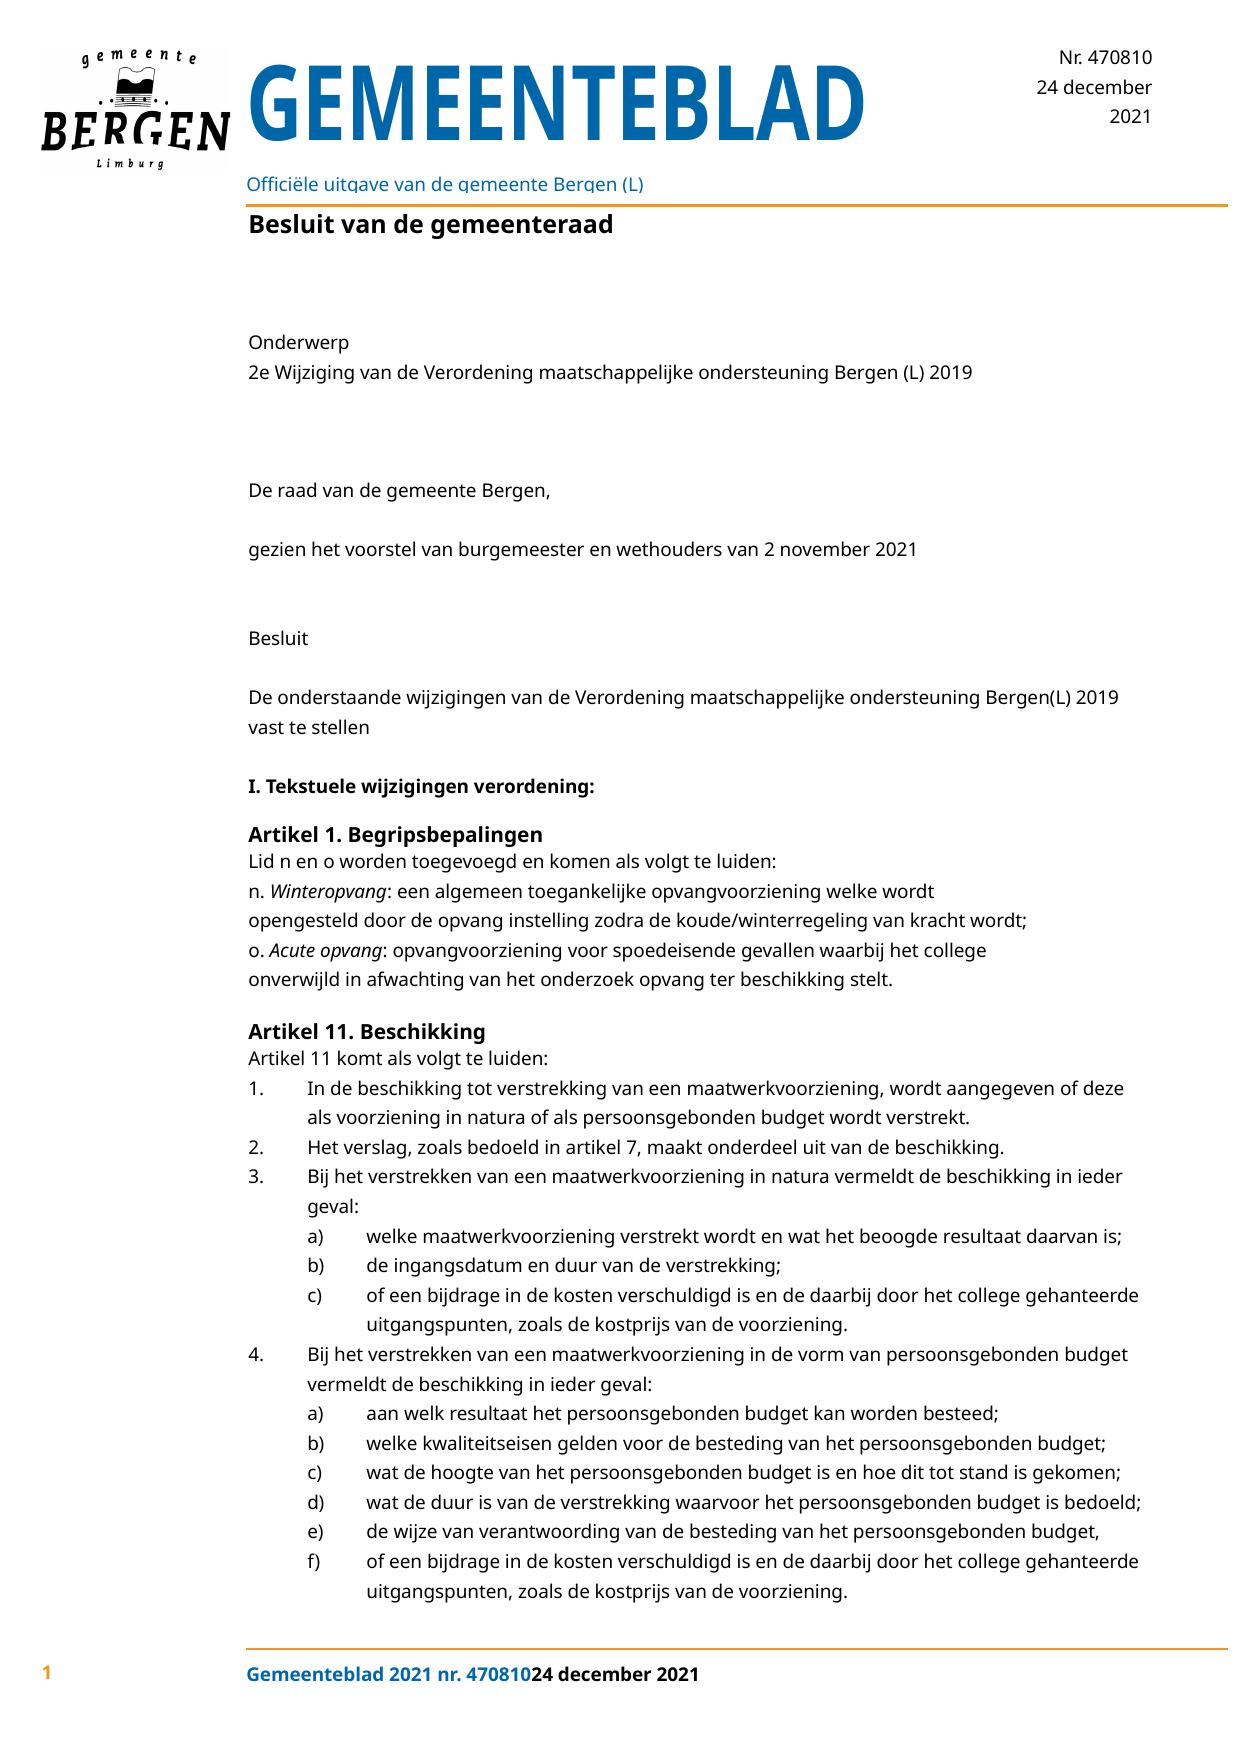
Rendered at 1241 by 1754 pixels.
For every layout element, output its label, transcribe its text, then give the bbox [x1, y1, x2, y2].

list welke kwaliteitseisen gelden voor de besteding van het persoonsgebonden budget; [307, 1430, 1152, 1456]
text opengesteld door de opvang instelling zodra de koude/winterregeling van kracht wordt; [248, 907, 1152, 933]
text Lid n en o worden toegevoegd en komen als volgt te luiden: [248, 848, 1152, 874]
text n. Winteropvang: een algemeen toegankelijke opvangvoorziening welke wordt [248, 878, 1152, 903]
list aan welk resultaat het persoonsgebonden budget kan worden besteed; [307, 1400, 1152, 1426]
list In de beschikking tot verstrekking van een maatwerkvoorziening, wordt aangegeven of deze als voorziening in natura of als persoonsgebonden budget wordt verstrekt. [248, 1075, 1152, 1130]
text Artikel 1. Begripsbepalingen [248, 820, 1152, 848]
list de ingangsdatum en duur van de verstrekking; [307, 1252, 1152, 1278]
text Artikel 11 komt als volgt te luiden: [248, 1045, 1152, 1071]
text Besluit van de gemeenteraad [248, 207, 1152, 241]
list Bij het verstrekken van een maatwerkvoorziening in de vorm van persoonsgebonden budget vermeldt de beschikking in ieder geval: [248, 1341, 1152, 1397]
list wat de hoogte van het persoonsgebonden budget is en hoe dit tot stand is gekomen; [307, 1459, 1152, 1485]
text I. Tekstuele wijzigingen verordening: [248, 773, 1152, 799]
text Artikel 11. Beschikking [248, 1017, 1152, 1045]
text o. Acute opvang: opvangvoorziening voor spoedeisende gevallen waarbij het college [248, 937, 1152, 963]
list de wijze van verantwoording van de besteding van het persoonsgebonden budget, [307, 1519, 1152, 1544]
list Het verslag, zoals bedoeld in artikel 7, maakt onderdeel uit van de beschikking. [248, 1134, 1152, 1160]
list of een bijdrage in de kosten verschuldigd is en de daarbij door het college gehanteerde uitgangspunten, zoals de kostprijs van de voorziening. [307, 1282, 1152, 1337]
list Bij het verstrekken van een maatwerkvoorziening in natura vermeldt de beschikking in ieder geval: [248, 1164, 1152, 1219]
picture [41, 47, 231, 172]
list wat de duur is van de verstrekking waarvoor het persoonsgebonden budget is bedoeld; [307, 1489, 1152, 1515]
list of een bijdrage in de kosten verschuldigd is en de daarbij door het college gehanteerde uitgangspunten, zoals de kostprijs van de voorziening. [307, 1548, 1152, 1604]
text onverwijld in afwachting van het onderzoek opvang ter beschikking stelt. [248, 967, 1152, 992]
list welke maatwerkvoorziening verstrekt wordt en wat het beoogde resultaat daarvan is; [307, 1223, 1152, 1249]
text De onderstaande wijzigingen van de Verordening maatschappelijke ondersteuning Bergen(L) 2019 vast te stellen [248, 684, 1152, 740]
text Onderwerp [248, 329, 1152, 355]
text 2e Wijziging van de Verordening maatschappelijke ondersteuning Bergen (L) 2019 [248, 359, 1152, 385]
text De raad van de gemeente Bergen, [248, 477, 1152, 503]
text gezien het voorstel van burgemeester en wethouders van 2 november 2021 [248, 537, 1152, 562]
text Besluit [248, 625, 1152, 651]
